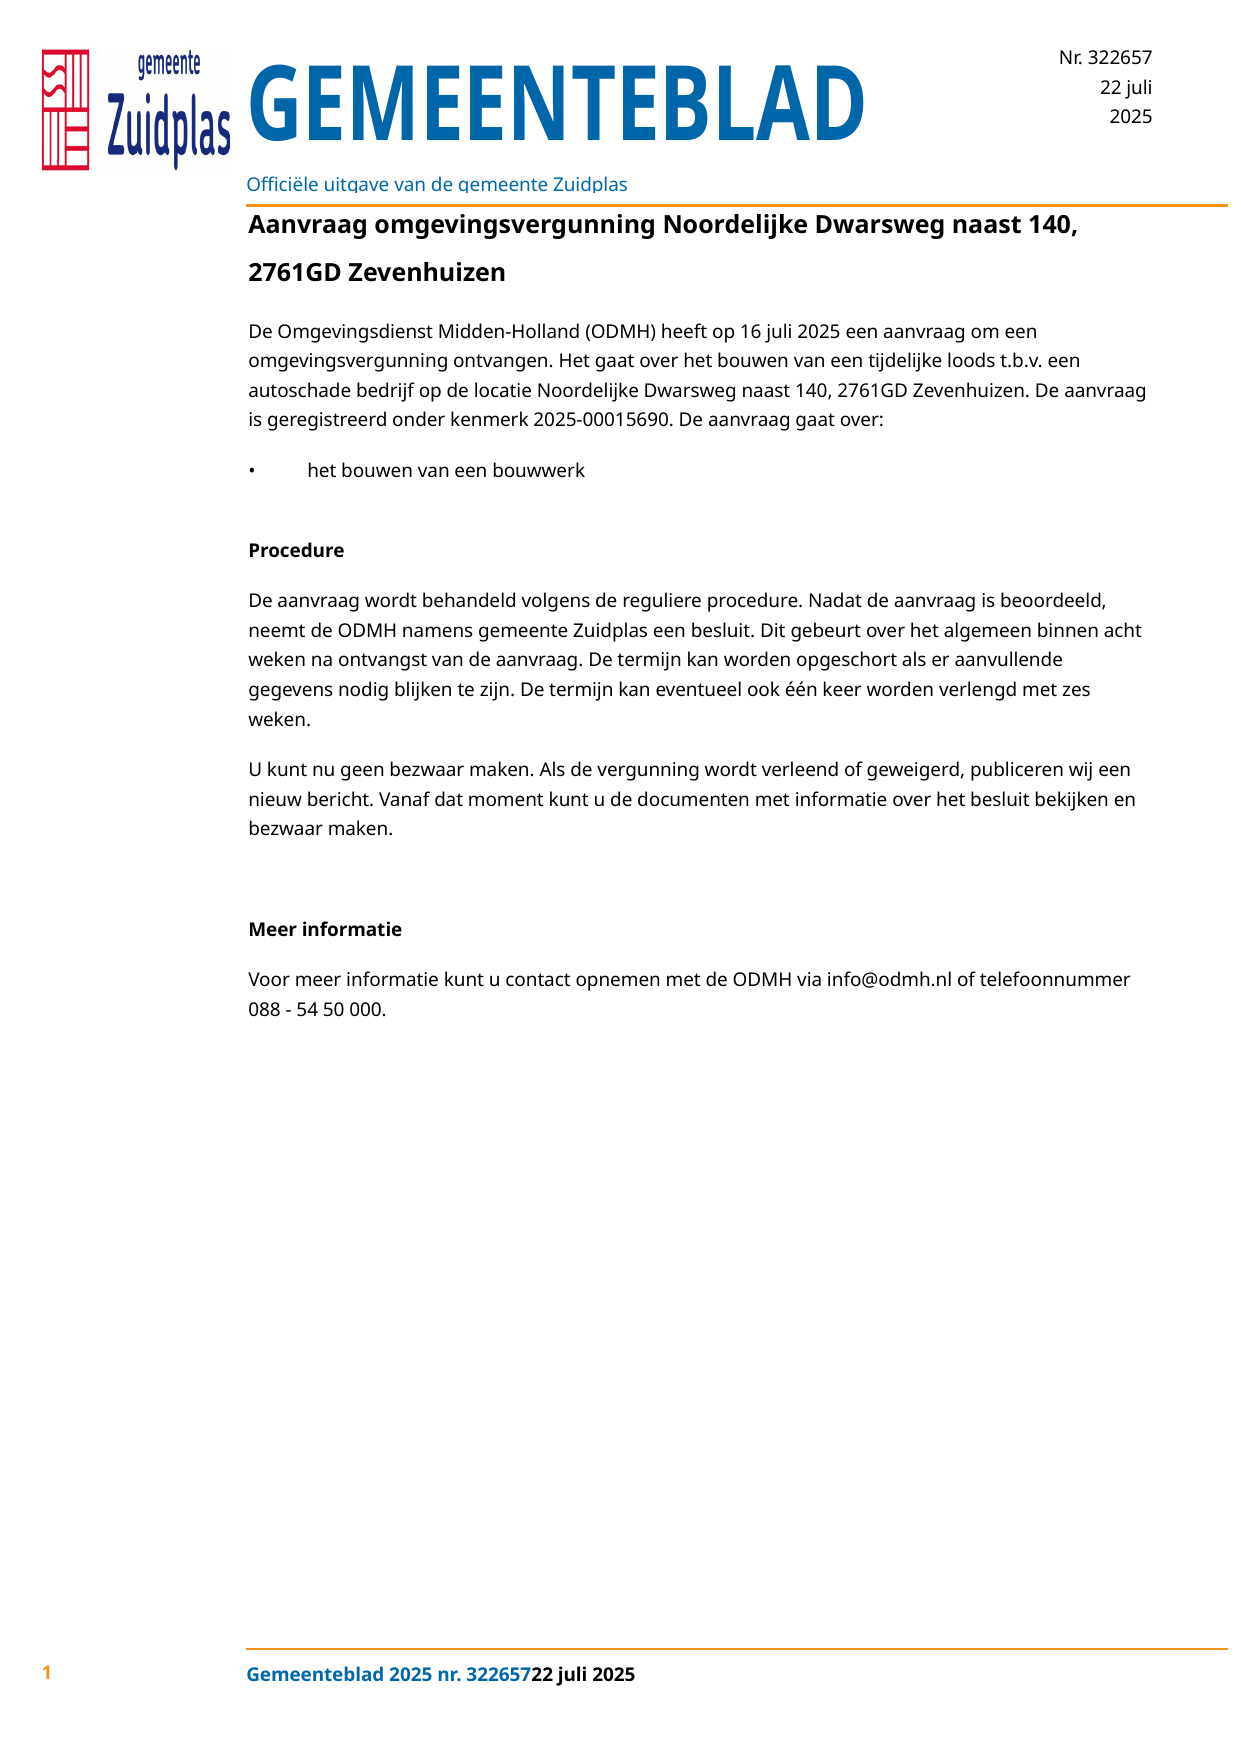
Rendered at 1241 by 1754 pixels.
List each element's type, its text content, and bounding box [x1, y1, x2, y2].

text Meer informatie [248, 916, 1152, 942]
text Voor meer informatie kunt u contact opnemen met de ODMH via info@odmh.nl of telefoonnummer 088 - 54 50 000. [248, 967, 1152, 1022]
text Procedure [248, 537, 1152, 563]
list het bouwen van een bouwwerk [248, 457, 1152, 483]
text U kunt nu geen bezwaar maken. Als de vergunning wordt verleend of geweigerd, publiceren wij een nieuw bericht. Vanaf dat moment kunt u de documenten met informatie over het besluit bekijken en bezwaar maken. [248, 756, 1152, 841]
text De Omgevingsdienst Midden-Holland (ODMH) heeft op 16 juli 2025 een aanvraag om een omgevingsvergunning ontvangen. Het gaat over het bouwen van een tijdelijke loods t.b.v. een autoschade bedrijf op de locatie Noordelijke Dwarsweg naast 140, 2761GD Zevenhuizen. De aanvraag is geregistreerd onder kenmerk 2025-00015690. De aanvraag gaat over: [248, 318, 1152, 432]
picture [41, 47, 231, 172]
text De aanvraag wordt behandeld volgens de reguliere procedure. Nadat de aanvraag is beoordeeld, neemt de ODMH namens gemeente Zuidplas een besluit. Dit gebeurt over het algemeen binnen acht weken na ontvangst van de aanvraag. De termijn kan worden opgeschort als er aanvullende gegevens nodig blijken te zijn. De termijn kan eventueel ook één keer worden verlengd met zes weken. [248, 587, 1152, 732]
text Aanvraag omgevingsvergunning Noordelijke Dwarsweg naast 140, 2761GD Zevenhuizen [248, 207, 1152, 288]
